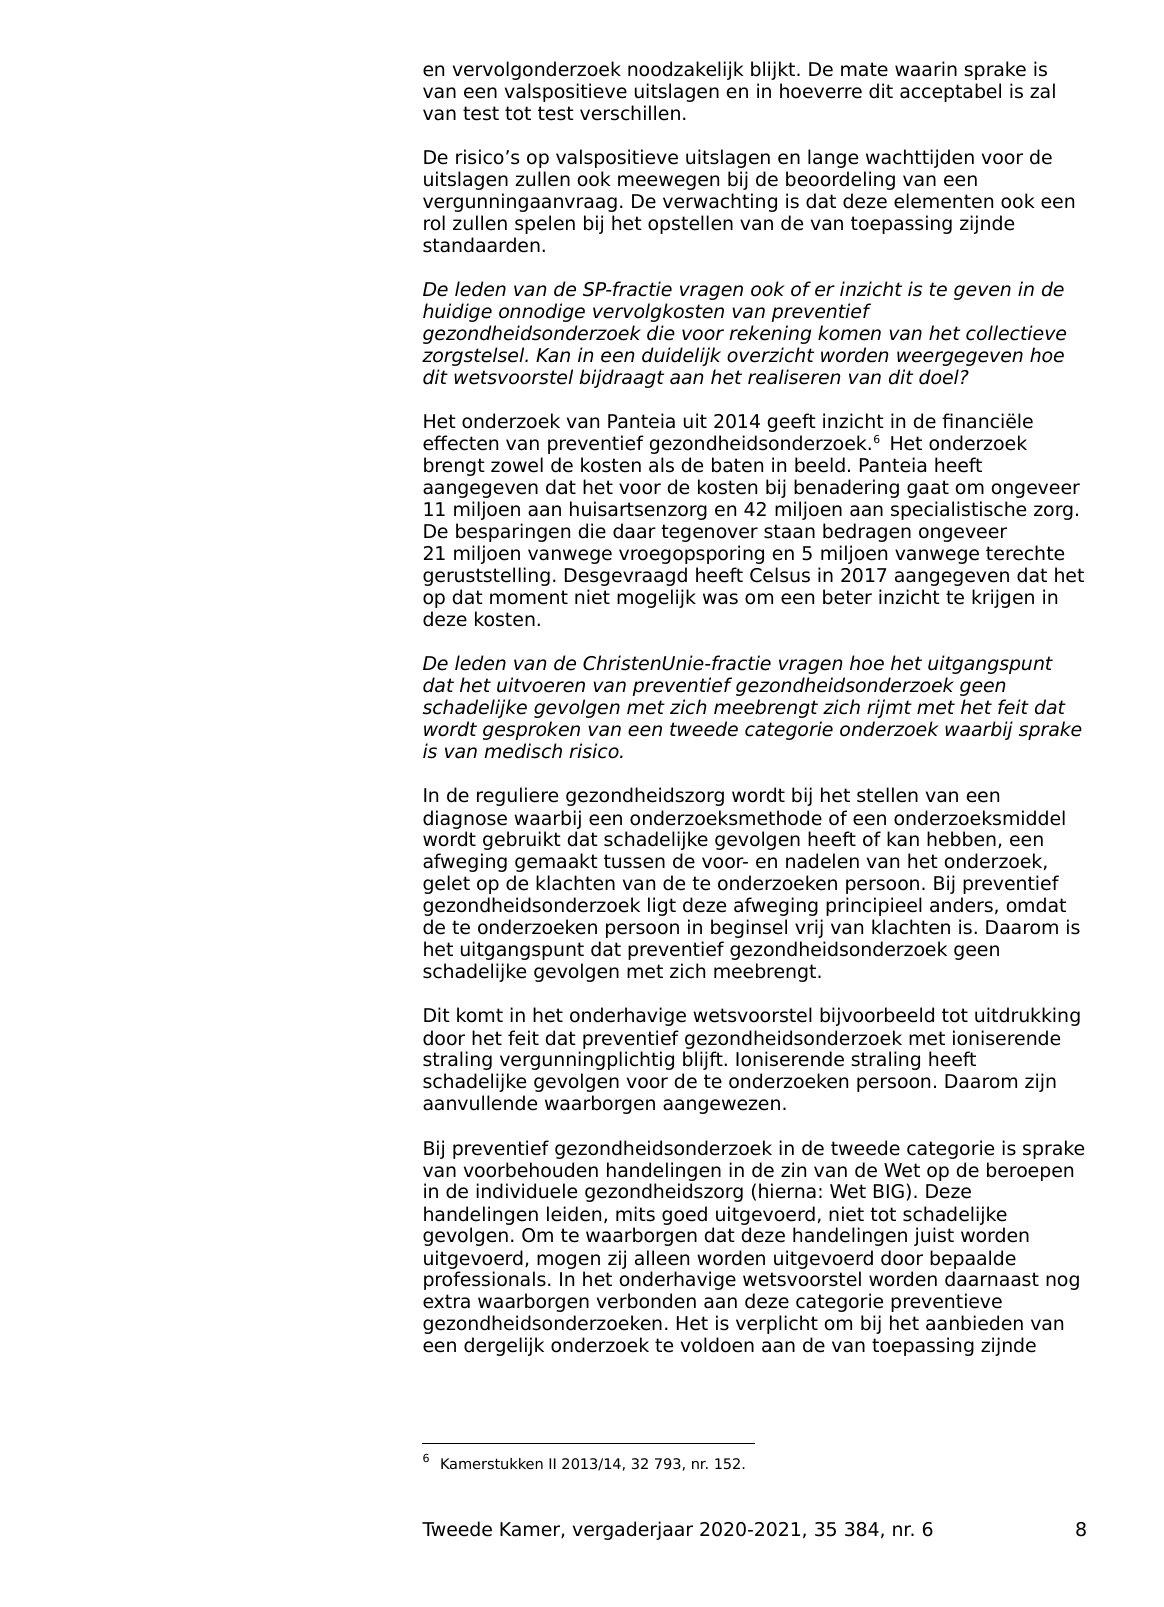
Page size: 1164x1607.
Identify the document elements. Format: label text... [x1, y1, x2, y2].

text De risico’s op valspositieve uitslagen en lange wachttijden voor de uitslagen zullen ook meewegen bij de beoordeling van een vergunningaanvraag. De verwachting is dat deze elementen ook een rol zullen spelen bij het opstellen van de van toepassing zijnde standaarden. [422, 147, 1087, 257]
text De leden van de ChristenUnie-fractie vragen hoe het uitgangspunt dat het uitvoeren van preventief gezondheidsonderzoek geen schadelijke gevolgen met zich meebrengt zich rijmt met het feit dat wordt gesproken van een tweede categorie onderzoek waarbij sprake is van medisch risico. [422, 653, 1087, 763]
text en vervolgonderzoek noodzakelijk blijkt. De mate waarin sprake is van een valspositieve uitslagen en in hoeverre dit acceptabel is zal van test tot test verschillen. [422, 59, 1087, 125]
text Kamerstukken II 2013/14, 32 793, nr. 152. [422, 1452, 1087, 1474]
text In de reguliere gezondheidszorg wordt bij het stellen van een diagnose waarbij een onderzoeksmethode of een onderzoeksmiddel wordt gebruikt dat schadelijke gevolgen heeft of kan hebben, een afweging gemaakt tussen de voor- en nadelen van het onderzoek, gelet op de klachten van de te onderzoeken persoon. Bij preventief gezondheidsonderzoek ligt deze afweging principieel anders, omdat de te onderzoeken persoon in beginsel vrij van klachten is. Daarom is het uitgangspunt dat preventief gezondheidsonderzoek geen schadelijke gevolgen met zich meebrengt. [422, 785, 1087, 983]
text De leden van de SP-fractie vragen ook of er inzicht is te geven in de huidige onnodige vervolgkosten van preventief gezondheidsonderzoek die voor rekening komen van het collectieve zorgstelsel. Kan in een duidelijk overzicht worden weergegeven hoe dit wetsvoorstel bijdraagt aan het realiseren van dit doel? [422, 279, 1087, 389]
text Dit komt in het onderhavige wetsvoorstel bijvoorbeeld tot uitdrukking door het feit dat preventief gezondheidsonderzoek met ioniserende straling vergunningplichtig blijft. Ioniserende straling heeft schadelijke gevolgen voor de te onderzoeken persoon. Daarom zijn aanvullende waarborgen aangewezen. [422, 1005, 1087, 1115]
text Bij preventief gezondheidsonderzoek in de tweede categorie is sprake van voorbehouden handelingen in de zin van de Wet op de beroepen in de individuele gezondheidszorg (hierna: Wet BIG). Deze handelingen leiden, mits goed uitgevoerd, niet tot schadelijke gevolgen. Om te waarborgen dat deze handelingen juist worden uitgevoerd, mogen zij alleen worden uitgevoerd door bepaalde professionals. In het onderhavige wetsvoorstel worden daarnaast nog extra waarborgen verbonden aan deze categorie preventieve gezondheidsonderzoeken. Het is verplicht om bij het aanbieden van een dergelijk onderzoek te voldoen aan de van toepassing zijnde [422, 1137, 1087, 1357]
text Het onderzoek van Panteia uit 2014 geeft inzicht in de financiële effecten van preventief gezondheidsonderzoek. Het onderzoek brengt zowel de kosten als de baten in beeld. Panteia heeft aangegeven dat het voor de kosten bij benadering gaat om ongeveer 11 miljoen aan huisartsenzorg en 42 miljoen aan specialistische zorg. De besparingen die daar tegenover staan bedragen ongeveer 21 miljoen vanwege vroegopsporing en 5 miljoen vanwege terechte geruststelling. Desgevraagd heeft Celsus in 2017 aangegeven dat het op dat moment niet mogelijk was om een beter inzicht te krijgen in deze kosten. [422, 411, 1087, 631]
